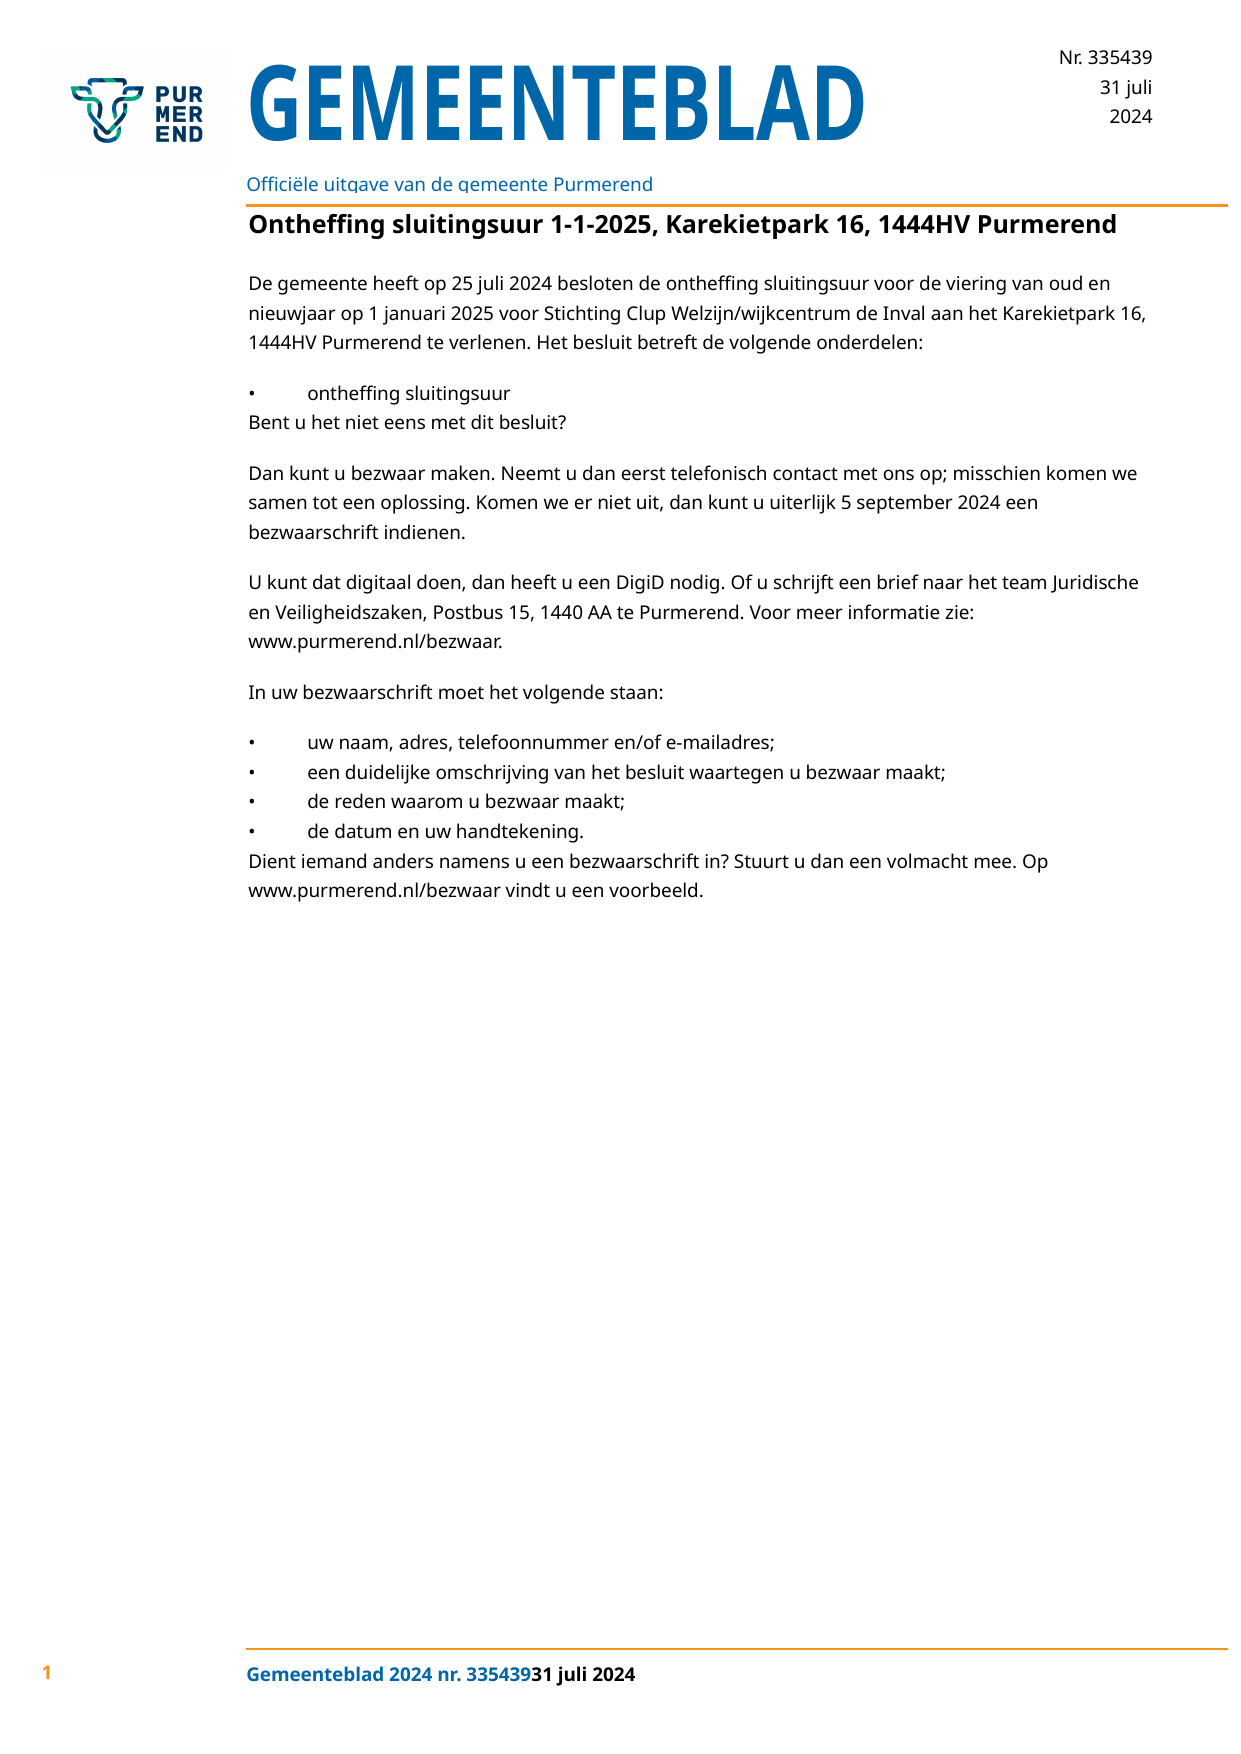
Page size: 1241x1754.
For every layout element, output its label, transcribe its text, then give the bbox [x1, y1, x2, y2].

picture [41, 47, 231, 172]
list de datum en uw handtekening. [248, 818, 1152, 844]
text Dient iemand anders namens u een bezwaarschrift in? Stuurt u dan een volmacht mee. Op www.purmerend.nl/bezwaar vindt u een voorbeeld. [248, 848, 1152, 903]
text U kunt dat digitaal doen, dan heeft u een DigiD nodig. Of u schrijft een brief naar het team Juridische en Veiligheidszaken, Postbus 15, 1440 AA te Purmerend. Voor meer informatie zie: www.purmerend.nl/bezwaar. [248, 569, 1152, 654]
text De gemeente heeft op 25 juli 2024 besloten de ontheffing sluitingsuur voor de viering van oud en nieuwjaar op 1 januari 2025 voor Stichting Clup Welzijn/wijkcentrum de Inval aan het Karekietpark 16, 1444HV Purmerend te verlenen. Het besluit betreft de volgende onderdelen: [248, 270, 1152, 355]
text Dan kunt u bezwaar maken. Neemt u dan eerst telefonisch contact met ons op; misschien komen we samen tot een oplossing. Komen we er niet uit, dan kunt u uiterlijk 5 september 2024 een bezwaarschrift indienen. [248, 460, 1152, 545]
list ontheffing sluitingsuur [248, 380, 1152, 406]
text Ontheffing sluitingsuur 1-1-2025, Karekietpark 16, 1444HV Purmerend [248, 207, 1152, 241]
list de reden waarom u bezwaar maakt; [248, 789, 1152, 814]
list uw naam, adres, telefoonnummer en/of e-mailadres; [248, 729, 1152, 755]
list een duidelijke omschrijving van het besluit waartegen u bezwaar maakt; [248, 759, 1152, 785]
text Bent u het niet eens met dit besluit? [248, 409, 1152, 435]
text In uw bezwaarschrift moet het volgende staan: [248, 679, 1152, 705]
